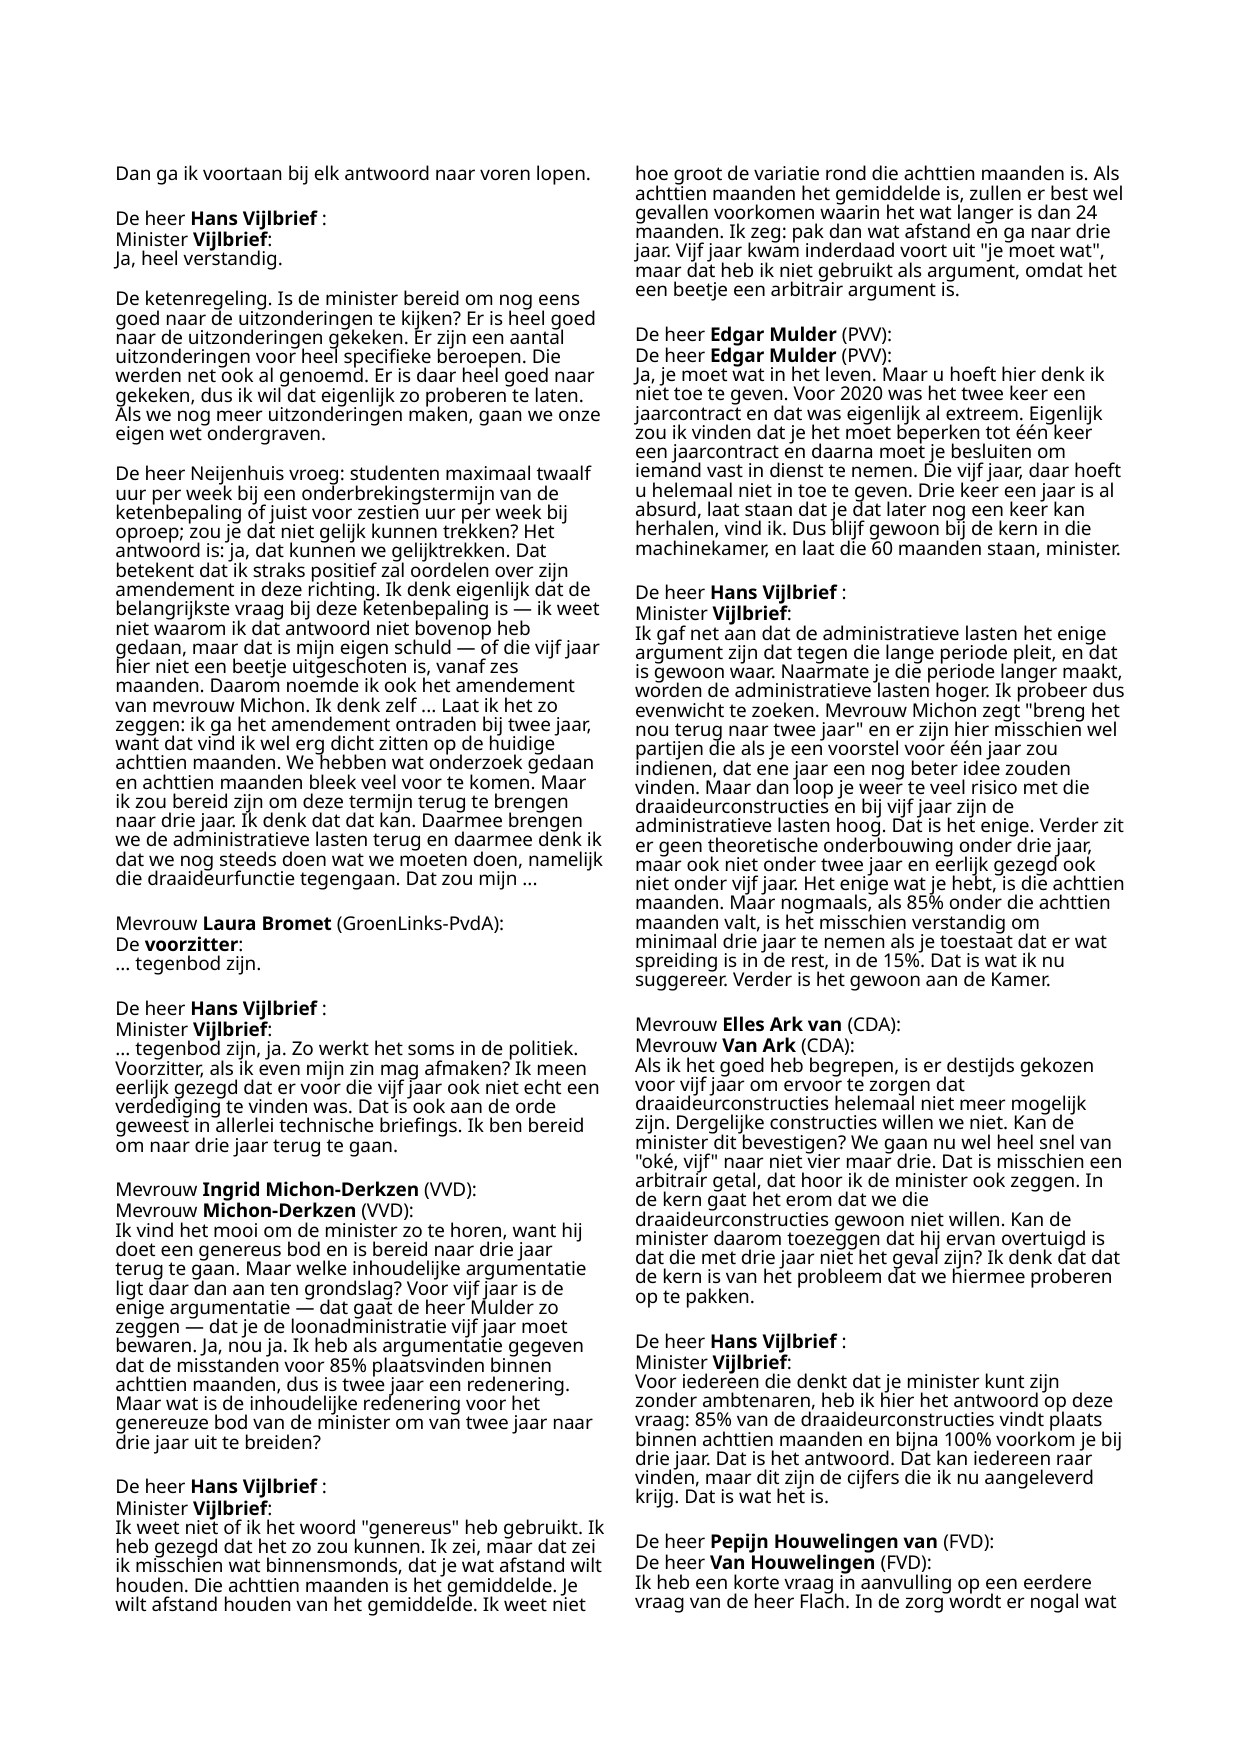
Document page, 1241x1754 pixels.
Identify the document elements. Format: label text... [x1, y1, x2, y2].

text ... tegenbod zijn. [115, 955, 605, 974]
text Minister Vijlbrief: [635, 605, 1125, 624]
text De heer Hans Vijlbrief : [115, 995, 605, 1021]
text De heer Hans Vijlbrief : [635, 1328, 1125, 1354]
text De heer Hans Vijlbrief : [115, 1474, 605, 1499]
text Ik weet niet of ik het woord "genereus" heb gebruikt. Ik heb gezegd dat het zo zou kunnen. Ik zei, maar dat zei ik misschien wat binnensmonds, dat je wat afstand wilt houden. Die achttien maanden is het gemiddelde. Je wilt afstand houden van het gemiddelde. Ik weet niet [115, 1519, 605, 1615]
text Ik gaf net aan dat de administratieve lasten het enige argument zijn dat tegen die lange periode pleit, en dat is gewoon waar. Naarmate je die periode langer maakt, worden de administratieve lasten hoger. Ik probeer dus evenwicht te zoeken. Mevrouw Michon zegt "breng het nou terug naar twee jaar" en er zijn hier misschien wel partijen die als je een voorstel voor één jaar zou indienen, dat ene jaar een nog beter idee zouden vinden. Maar dan loop je weer te veel risico met die draaideurconstructies en bij vijf jaar zijn de administratieve lasten hoog. Dat is het enige. Verder zit er geen theoretische onderbouwing onder drie jaar, maar ook niet onder twee jaar en eerlijk gezegd ook niet onder vijf jaar. Het enige wat je hebt, is die achttien maanden. Maar nogmaals, als 85% onder die achttien maanden valt, is het misschien verstandig om minimaal drie jaar te nemen als je toestaat dat er wat spreiding is in de rest, in de 15%. Dat is wat ik nu suggereer. Verder is het gewoon aan de Kamer. [635, 624, 1125, 991]
text Mevrouw Ingrid Michon-Derkzen (VVD): [115, 1177, 605, 1202]
text De ketenregeling. Is de minister bereid om nog eens goed naar de uitzonderingen te kijken? Er is heel goed naar de uitzonderingen gekeken. Er zijn een aantal uitzonderingen voor heel specifieke beroepen. Die werden net ook al genoemd. Er is daar heel goed naar gekeken, dus ik wil dat eigenlijk zo proberen te laten. Als we nog meer uitzonderingen maken, gaan we onze eigen wet ondergraven. [115, 290, 605, 444]
text De heer Pepijn Houwelingen van (FVD): [635, 1529, 1125, 1554]
text De heer Hans Vijlbrief : [115, 205, 605, 231]
text De heer Edgar Mulder (PVV): [635, 347, 1125, 366]
text De voorzitter: [115, 936, 605, 955]
text Minister Vijlbrief: [635, 1354, 1125, 1373]
text ... tegenbod zijn, ja. Zo werkt het soms in de politiek. Voorzitter, als ik even mijn zin mag afmaken? Ik meen eerlijk gezegd dat er voor die vijf jaar ook niet echt een verdediging te vinden was. Dat is ook aan de orde geweest in allerlei technische briefings. Ik ben bereid om naar drie jaar terug te gaan. [115, 1040, 605, 1156]
text De heer Van Houwelingen (FVD): [635, 1554, 1125, 1574]
text Minister Vijlbrief: [115, 1021, 605, 1040]
text Mevrouw Laura Bromet (GroenLinks-PvdA): [115, 910, 605, 936]
text Minister Vijlbrief: [115, 231, 605, 250]
text hoe groot de variatie rond die achttien maanden is. Als achttien maanden het gemiddelde is, zullen er best wel gevallen voorkomen waarin het wat langer is dan 24 maanden. Ik zeg: pak dan wat afstand en ga naar drie jaar. Vijf jaar kwam inderdaad voort uit "je moet wat", maar dat heb ik niet gebruikt als argument, omdat het een beetje een arbitrair argument is. [635, 165, 1125, 300]
text De heer Edgar Mulder (PVV): [635, 321, 1125, 347]
text De heer Hans Vijlbrief : [635, 579, 1125, 605]
text Ik vind het mooi om de minister zo te horen, want hij doet een genereus bod en is bereid naar drie jaar terug te gaan. Maar welke inhoudelijke argumentatie ligt daar dan aan ten grondslag? Voor vijf jaar is de enige argumentatie — dat gaat de heer Mulder zo zeggen — dat je de loonadministratie vijf jaar moet bewaren. Ja, nou ja. Ik heb als argumentatie gegeven dat de misstanden voor 85% plaatsvinden binnen achttien maanden, dus is twee jaar een redenering. Maar wat is de inhoudelijke redenering voor het genereuze bod van de minister om van twee jaar naar drie jaar uit te breiden? [115, 1222, 605, 1453]
text Ja, heel verstandig. [115, 250, 605, 270]
text Als ik het goed heb begrepen, is er destijds gekozen voor vijf jaar om ervoor te zorgen dat draaideurconstructies helemaal niet meer mogelijk zijn. Dergelijke constructies willen we niet. Kan de minister dit bevestigen? We gaan nu wel heel snel van "oké, vijf" naar niet vier maar drie. Dat is misschien een arbitrair getal, dat hoor ik de minister ook zeggen. In de kern gaat het erom dat we die draaideurconstructies gewoon niet willen. Kan de minister daarom toezeggen dat hij ervan overtuigd is dat die met drie jaar niet het geval zijn? Ik denk dat dat de kern is van het probleem dat we hiermee proberen op te pakken. [635, 1057, 1125, 1307]
text Mevrouw Elles Ark van (CDA): [635, 1012, 1125, 1037]
text Ik heb een korte vraag in aanvulling op een eerdere vraag van de heer Flach. In de zorg wordt er nogal wat [635, 1574, 1125, 1612]
text Dan ga ik voortaan bij elk antwoord naar voren lopen. [115, 165, 605, 184]
text Mevrouw Michon-Derkzen (VVD): [115, 1202, 605, 1222]
text Mevrouw Van Ark (CDA): [635, 1037, 1125, 1057]
text Voor iedereen die denkt dat je minister kunt zijn zonder ambtenaren, heb ik hier het antwoord op deze vraag: 85% van de draaideurconstructies vindt plaats binnen achttien maanden en bijna 100% voorkom je bij drie jaar. Dat is het antwoord. Dat kan iedereen raar vinden, maar dit zijn de cijfers die ik nu aangeleverd krijg. Dat is wat het is. [635, 1373, 1125, 1508]
text De heer Neijenhuis vroeg: studenten maximaal twaalf uur per week bij een onderbrekingstermijn van de ketenbepaling of juist voor zestien uur per week bij oproep; zou je dat niet gelijk kunnen trekken? Het antwoord is: ja, dat kunnen we gelijktrekken. Dat betekent dat ik straks positief zal oordelen over zijn amendement in deze richting. Ik denk eigenlijk dat de belangrijkste vraag bij deze ketenbepaling is — ik weet niet waarom ik dat antwoord niet bovenop heb gedaan, maar dat is mijn eigen schuld — of die vijf jaar hier niet een beetje uitgeschoten is, vanaf zes maanden. Daarom noemde ik ook het amendement van mevrouw Michon. Ik denk zelf ... Laat ik het zo zeggen: ik ga het amendement ontraden bij twee jaar, want dat vind ik wel erg dicht zitten op de huidige achttien maanden. We hebben wat onderzoek gedaan en achttien maanden bleek veel voor te komen. Maar ik zou bereid zijn om deze termijn terug te brengen naar drie jaar. Ik denk dat dat kan. Daarmee brengen we de administratieve lasten terug en daarmee denk ik dat we nog steeds doen wat we moeten doen, namelijk die draaideurfunctie tegengaan. Dat zou mijn ... [115, 465, 605, 889]
text Minister Vijlbrief: [115, 1499, 605, 1519]
text Ja, je moet wat in het leven. Maar u hoeft hier denk ik niet toe te geven. Voor 2020 was het twee keer een jaarcontract en dat was eigenlijk al extreem. Eigenlijk zou ik vinden dat je het moet beperken tot één keer een jaarcontract en daarna moet je besluiten om iemand vast in dienst te nemen. Die vijf jaar, daar hoeft u helemaal niet in toe te geven. Drie keer een jaar is al absurd, laat staan dat je dat later nog een keer kan herhalen, vind ik. Dus blijf gewoon bij de kern in die machinekamer, en laat die 60 maanden staan, minister. [635, 366, 1125, 559]
